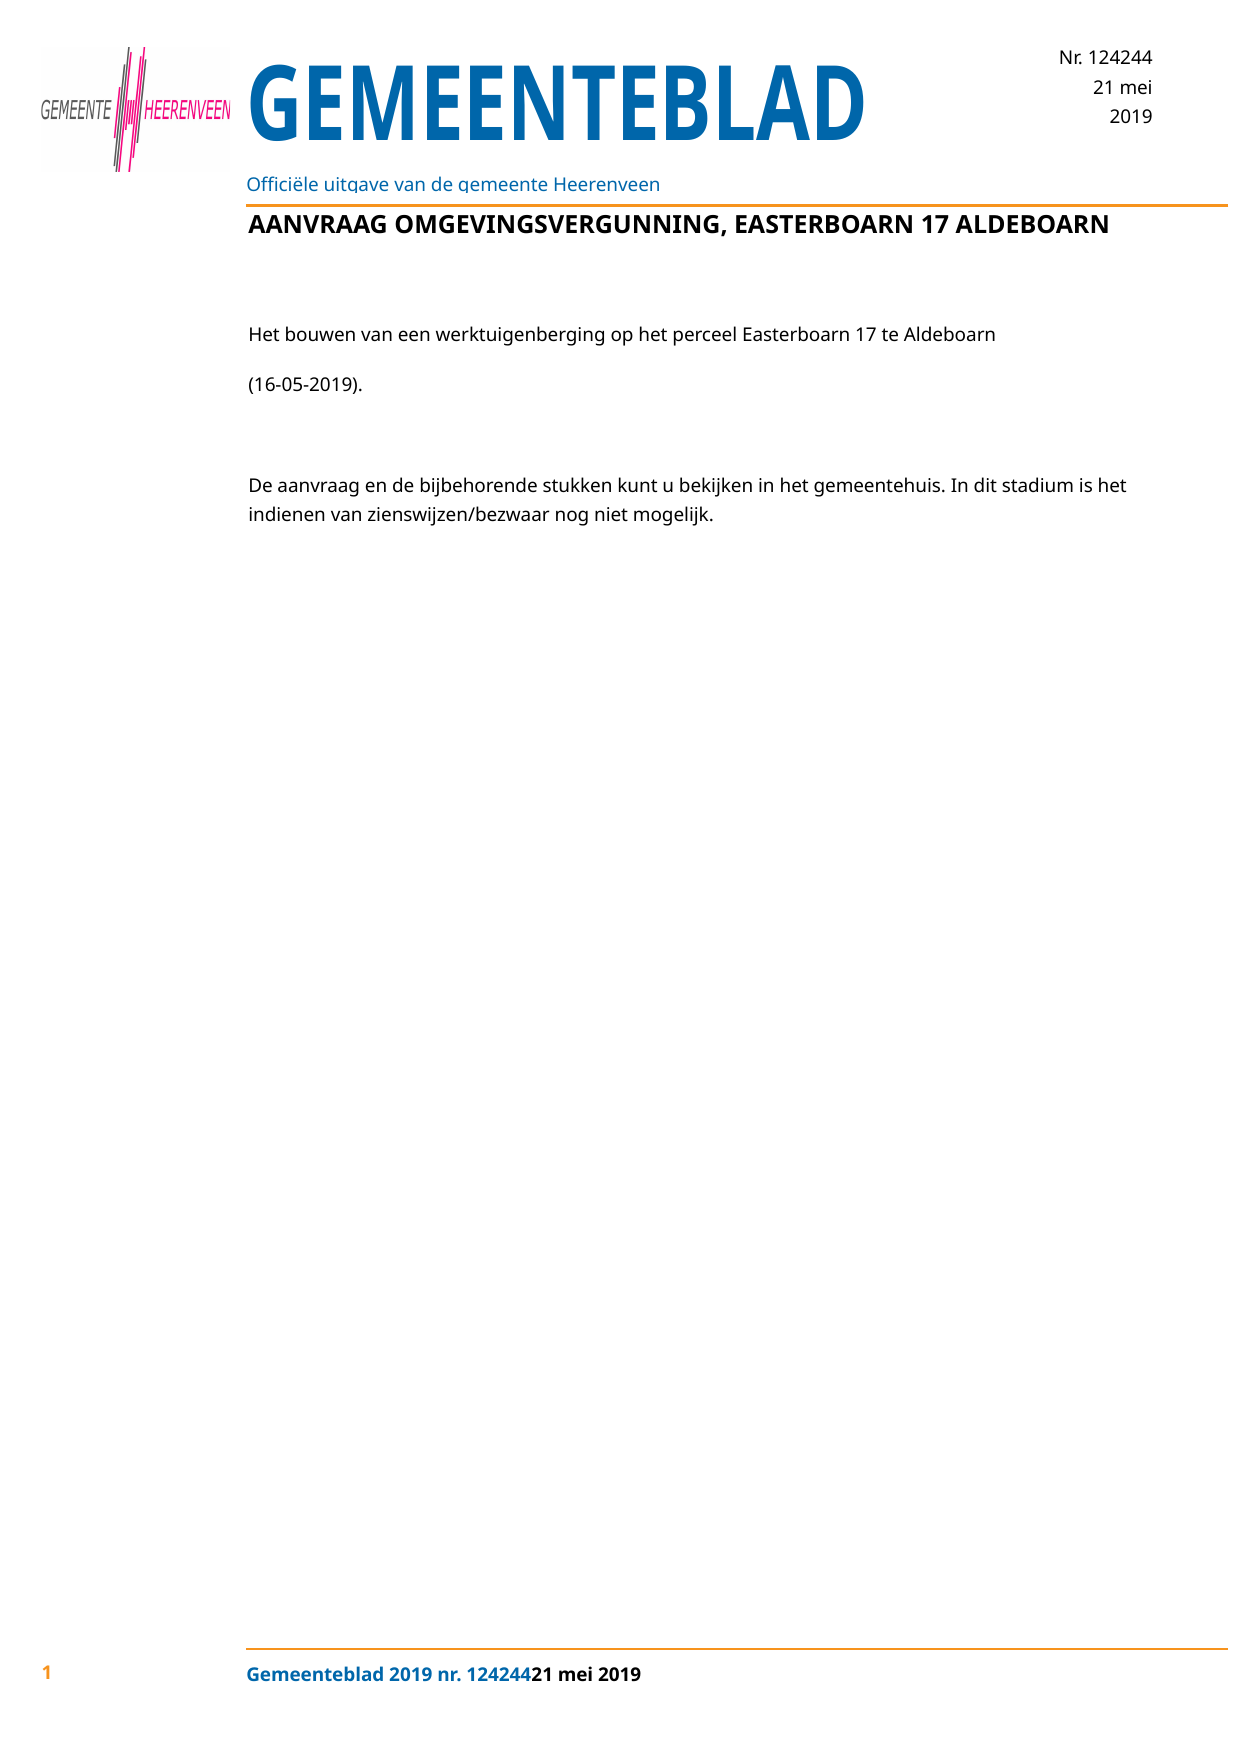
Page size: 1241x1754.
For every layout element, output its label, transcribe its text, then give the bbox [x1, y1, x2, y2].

text Het bouwen van een werktuigenberging op het perceel Easterboarn 17 te Aldeboarn [248, 321, 1152, 346]
text (16-05-2019). [248, 371, 1152, 397]
picture [41, 47, 231, 172]
text De aanvraag en de bijbehorende stukken kunt u bekijken in het gemeentehuis. In dit stadium is het indienen van zienswijzen/bezwaar nog niet mogelijk. [248, 472, 1152, 527]
text AANVRAAG OMGEVINGSVERGUNNING, EASTERBOARN 17 ALDEBOARN [248, 207, 1152, 241]
